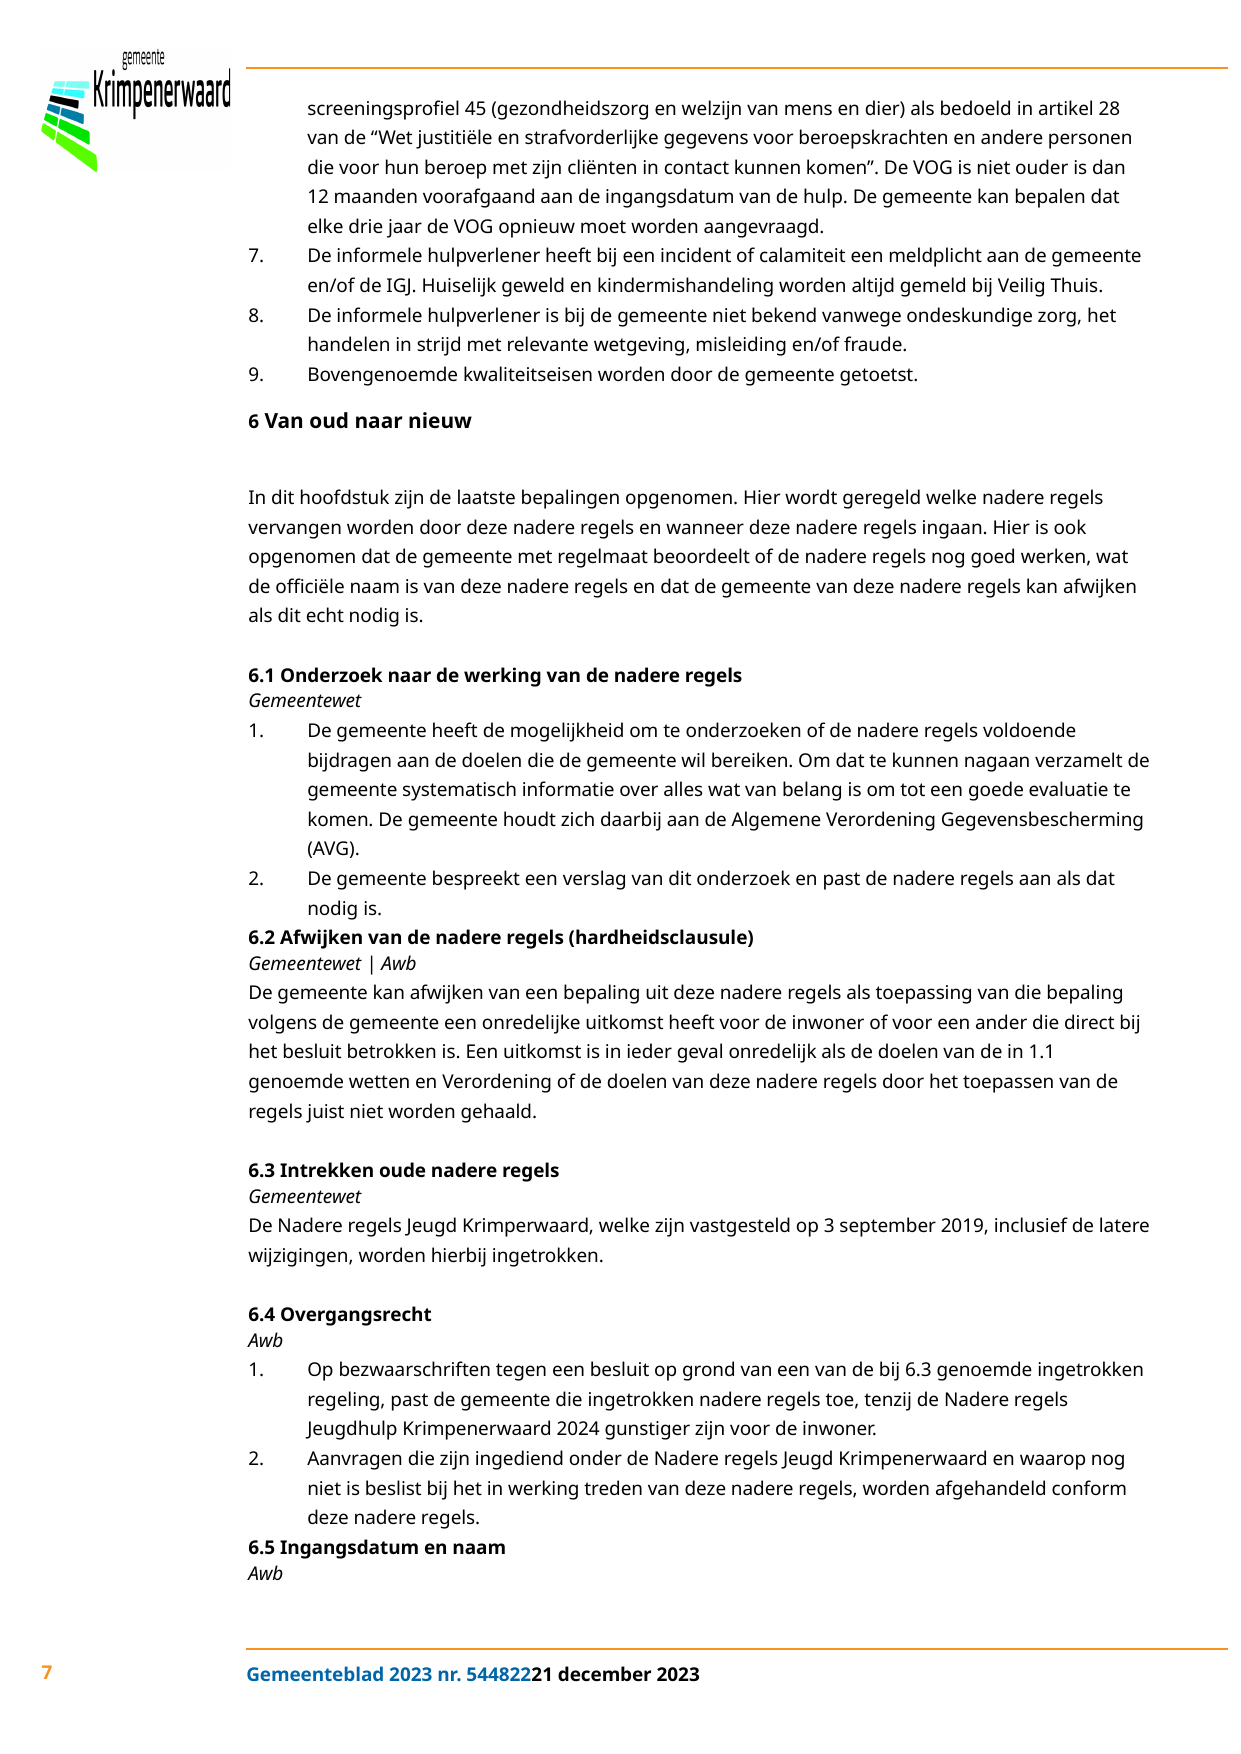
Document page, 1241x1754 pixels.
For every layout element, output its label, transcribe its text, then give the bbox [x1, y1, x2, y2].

text De Nadere regels Jeugd Krimperwaard, welke zijn vastgesteld op 3 september 2019, inclusief de latere wijzigingen, worden hierbij ingetrokken. [248, 1212, 1152, 1268]
text 6 Van oud naar nieuw [248, 407, 1152, 435]
text 6.5 Ingangsdatum en naam [248, 1534, 1152, 1560]
text 6.4 Overgangsrecht [248, 1301, 1152, 1327]
list Aanvragen die zijn ingediend onder de Nadere regels Jeugd Krimpenerwaard en waarop nog niet is beslist bij het in werking treden van deze nadere regels, worden afgehandeld conform deze nadere regels. [248, 1445, 1152, 1530]
list De gemeente heeft de mogelijkheid om te onderzoeken of de nadere regels voldoende bijdragen aan de doelen die de gemeente wil bereiken. Om dat te kunnen nagaan verzamelt de gemeente systematisch informatie over alles wat van belang is om tot een goede evaluatie te komen. De gemeente houdt zich daarbij aan de Algemene Verordening Gegevensbescherming (AVG). [248, 717, 1152, 861]
text Gemeentewet | Awb [248, 950, 1152, 976]
list Op bezwaarschriften tegen een besluit op grond van een van de bij 6.3 genoemde ingetrokken regeling, past de gemeente die ingetrokken nadere regels toe, tenzij de Nadere regels Jeugdhulp Krimpenerwaard 2024 gunstiger zijn voor de inwoner. [248, 1356, 1152, 1441]
text 6.3 Intrekken oude nadere regels [248, 1157, 1152, 1183]
list screeningsprofiel 45 (gezondheidszorg en welzijn van mens en dier) als bedoeld in artikel 28 van de “Wet justitiële en strafvorderlijke gegevens voor beroepskrachten en andere personen die voor hun beroep met zijn cliënten in contact kunnen komen”. De VOG is niet ouder is dan 12 maanden voorafgaand aan de ingangsdatum van de hulp. De gemeente kan bepalen dat elke drie jaar de VOG opnieuw moet worden aangevraagd. [248, 95, 1152, 239]
text 6.1 Onderzoek naar de werking van de nadere regels [248, 662, 1152, 688]
text Awb [248, 1560, 1152, 1585]
text In dit hoofdstuk zijn de laatste bepalingen opgenomen. Hier wordt geregeld welke nadere regels vervangen worden door deze nadere regels en wanneer deze nadere regels ingaan. Hier is ook opgenomen dat de gemeente met regelmaat beoordeelt of de nadere regels nog goed werken, wat de officiële naam is van deze nadere regels en dat de gemeente van deze nadere regels kan afwijken als dit echt nodig is. [248, 484, 1152, 628]
list Bovengenoemde kwaliteitseisen worden door de gemeente getoetst. [248, 361, 1152, 387]
text Awb [248, 1327, 1152, 1353]
text 6.2 Afwijken van de nadere regels (hardheidsclausule) [248, 924, 1152, 950]
picture [41, 47, 231, 172]
text Gemeentewet [248, 688, 1152, 713]
list De gemeente bespreekt een verslag van dit onderzoek en past de nadere regels aan als dat nodig is. [248, 865, 1152, 920]
text Gemeentewet [248, 1183, 1152, 1208]
list De informele hulpverlener is bij de gemeente niet bekend vanwege ondeskundige zorg, het handelen in strijd met relevante wetgeving, misleiding en/of fraude. [248, 302, 1152, 357]
list De informele hulpverlener heeft bij een incident of calamiteit een meldplicht aan de gemeente en/of de IGJ. Huiselijk geweld en kindermishandeling worden altijd gemeld bij Veilig Thuis. [248, 243, 1152, 298]
text De gemeente kan afwijken van een bepaling uit deze nadere regels als toepassing van die bepaling volgens de gemeente een onredelijke uitkomst heeft voor de inwoner of voor een ander die direct bij het besluit betrokken is. Een uitkomst is in ieder geval onredelijk als de doelen van de in 1.1 genoemde wetten en Verordening of de doelen van deze nadere regels door het toepassen van de regels juist niet worden gehaald. [248, 979, 1152, 1124]
